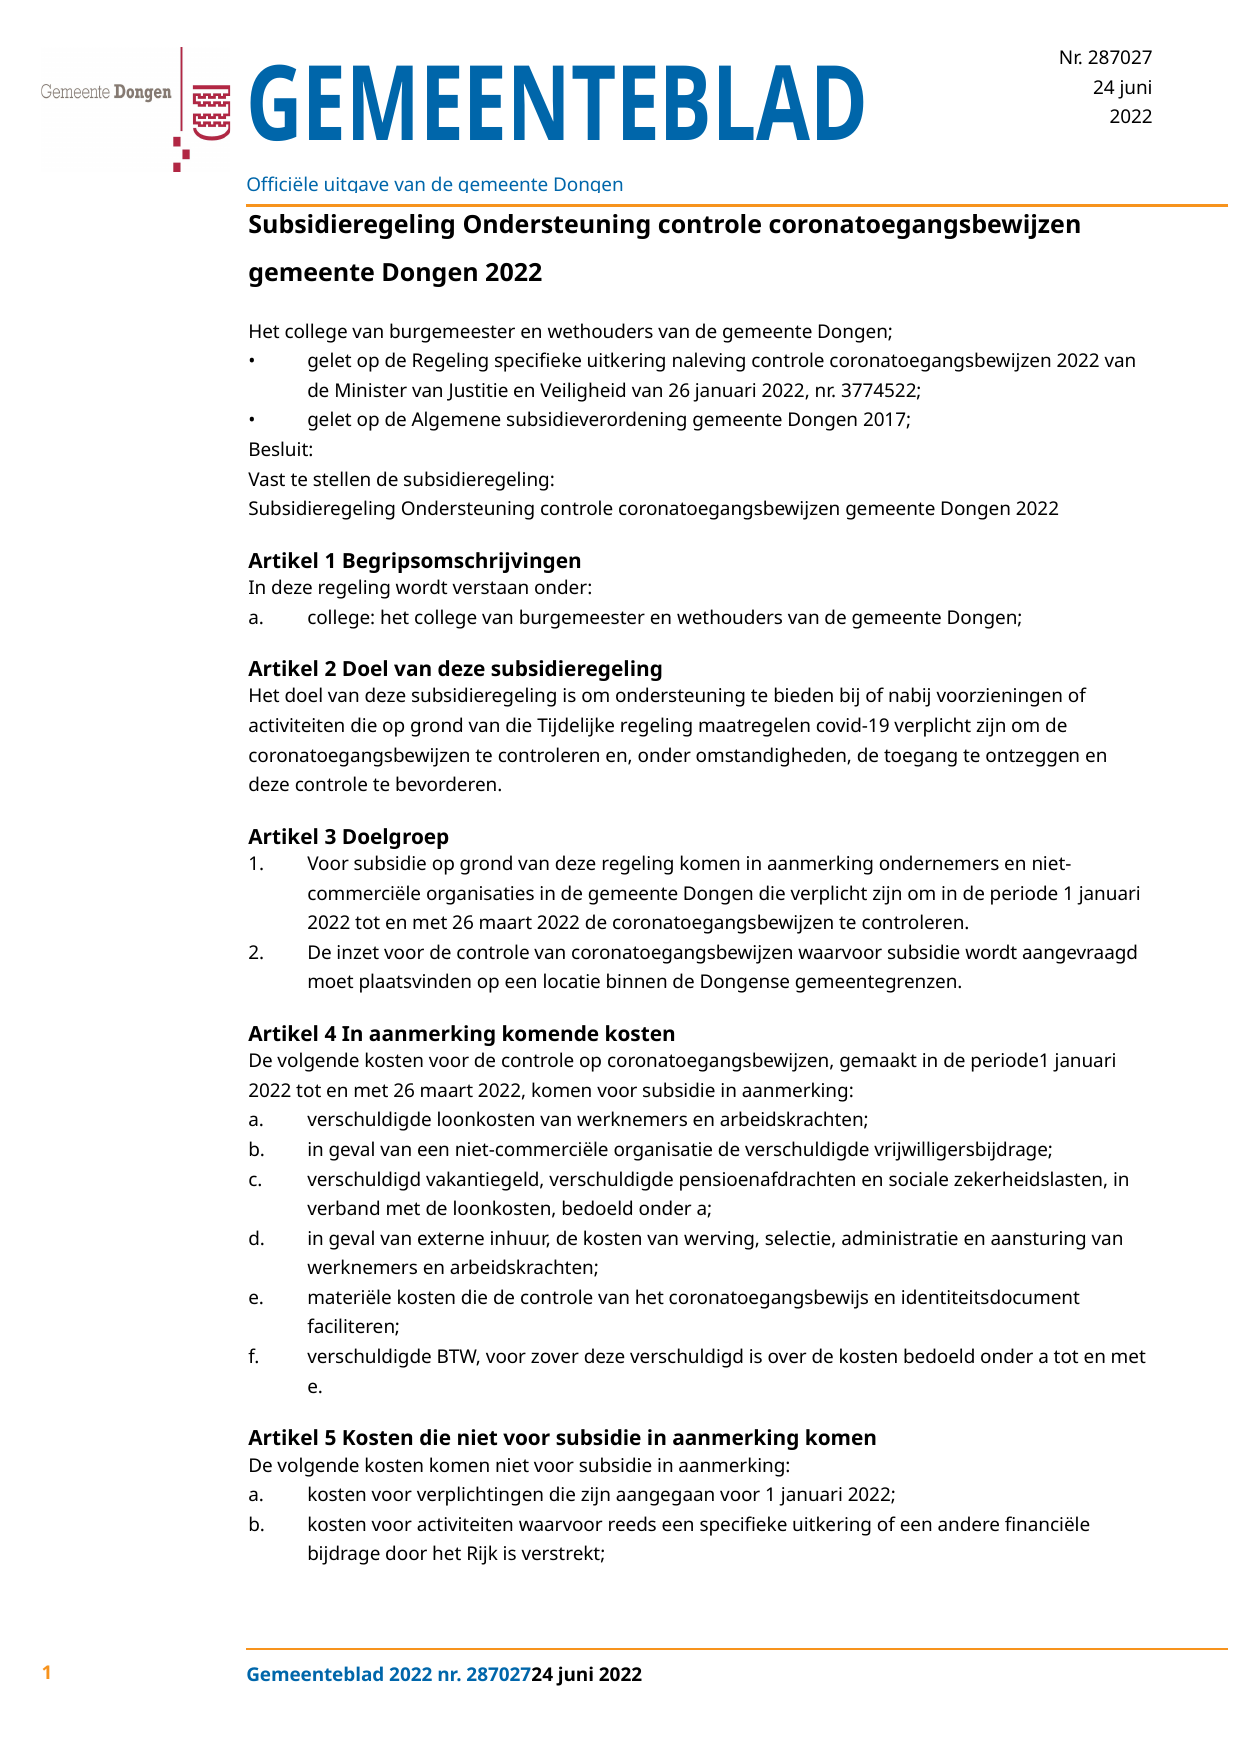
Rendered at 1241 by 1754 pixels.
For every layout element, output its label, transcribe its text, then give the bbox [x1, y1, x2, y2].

list gelet op de Regeling specifieke uitkering naleving controle coronatoegangsbewijzen 2022 van de Minister van Justitie en Veiligheid van 26 januari 2022, nr. 3774522; [248, 347, 1152, 403]
list gelet op de Algemene subsidieverordening gemeente Dongen 2017; [248, 407, 1152, 432]
list in geval van een niet-commerciële organisatie de verschuldigde vrijwilligersbijdrage; [248, 1136, 1152, 1162]
list verschuldigd vakantiegeld, verschuldigde pensioenafdrachten en sociale zekerheidslasten, in verband met de loonkosten, bedoeld onder a; [248, 1166, 1152, 1221]
text Subsidieregeling Ondersteuning controle coronatoegangsbewijzen gemeente Dongen 2022 [248, 495, 1152, 521]
list De inzet voor de controle van coronatoegangsbewijzen waarvoor subsidie wordt aangevraagd moet plaatsvinden op een locatie binnen de Dongense gemeentegrenzen. [248, 939, 1152, 994]
text In deze regeling wordt verstaan onder: [248, 574, 1152, 600]
list kosten voor verplichtingen die zijn aangegaan voor 1 januari 2022; [248, 1481, 1152, 1507]
text Artikel 3 Doelgroep [248, 822, 1152, 850]
list verschuldigde loonkosten van werknemers en arbeidskrachten; [248, 1107, 1152, 1132]
text Het college van burgemeester en wethouders van de gemeente Dongen; [248, 318, 1152, 344]
text De volgende kosten komen niet voor subsidie in aanmerking: [248, 1452, 1152, 1477]
text Artikel 4 In aanmerking komende kosten [248, 1019, 1152, 1047]
text Artikel 2 Doel van deze subsidieregeling [248, 654, 1152, 683]
text Artikel 5 Kosten die niet voor subsidie in aanmerking komen [248, 1423, 1152, 1452]
text Het doel van deze subsidieregeling is om ondersteuning te bieden bij of nabij voorzieningen of activiteiten die op grond van die Tijdelijke regeling maatregelen covid-19 verplicht zijn om de coronatoegangsbewijzen te controleren en, onder omstandigheden, de toegang te ontzeggen en deze controle te bevorderen. [248, 683, 1152, 797]
text Vast te stellen de subsidieregeling: [248, 466, 1152, 492]
list kosten voor activiteiten waarvoor reeds een specifieke uitkering of een andere financiële bijdrage door het Rijk is verstrekt; [248, 1511, 1152, 1566]
text De volgende kosten voor de controle op coronatoegangsbewijzen, gemaakt in de periode1 januari 2022 tot en met 26 maart 2022, komen voor subsidie in aanmerking: [248, 1047, 1152, 1103]
text Artikel 1 Begripsomschrijvingen [248, 546, 1152, 574]
list materiële kosten die de controle van het coronatoegangsbewijs en identiteitsdocument faciliteren; [248, 1284, 1152, 1339]
list in geval van externe inhuur, de kosten van werving, selectie, administratie en aansturing van werknemers en arbeidskrachten; [248, 1225, 1152, 1280]
picture [41, 47, 231, 172]
text Besluit: [248, 436, 1152, 462]
list verschuldigde BTW, voor zover deze verschuldigd is over de kosten bedoeld onder a tot en met e. [248, 1343, 1152, 1399]
list Voor subsidie op grond van deze regeling komen in aanmerking ondernemers en niet-commerciële organisaties in de gemeente Dongen die verplicht zijn om in de periode 1 januari 2022 tot en met 26 maart 2022 de coronatoegangsbewijzen te controleren. [248, 850, 1152, 935]
text Subsidieregeling Ondersteuning controle coronatoegangsbewijzen gemeente Dongen 2022 [248, 207, 1152, 288]
list college: het college van burgemeester en wethouders van de gemeente Dongen; [248, 604, 1152, 629]
